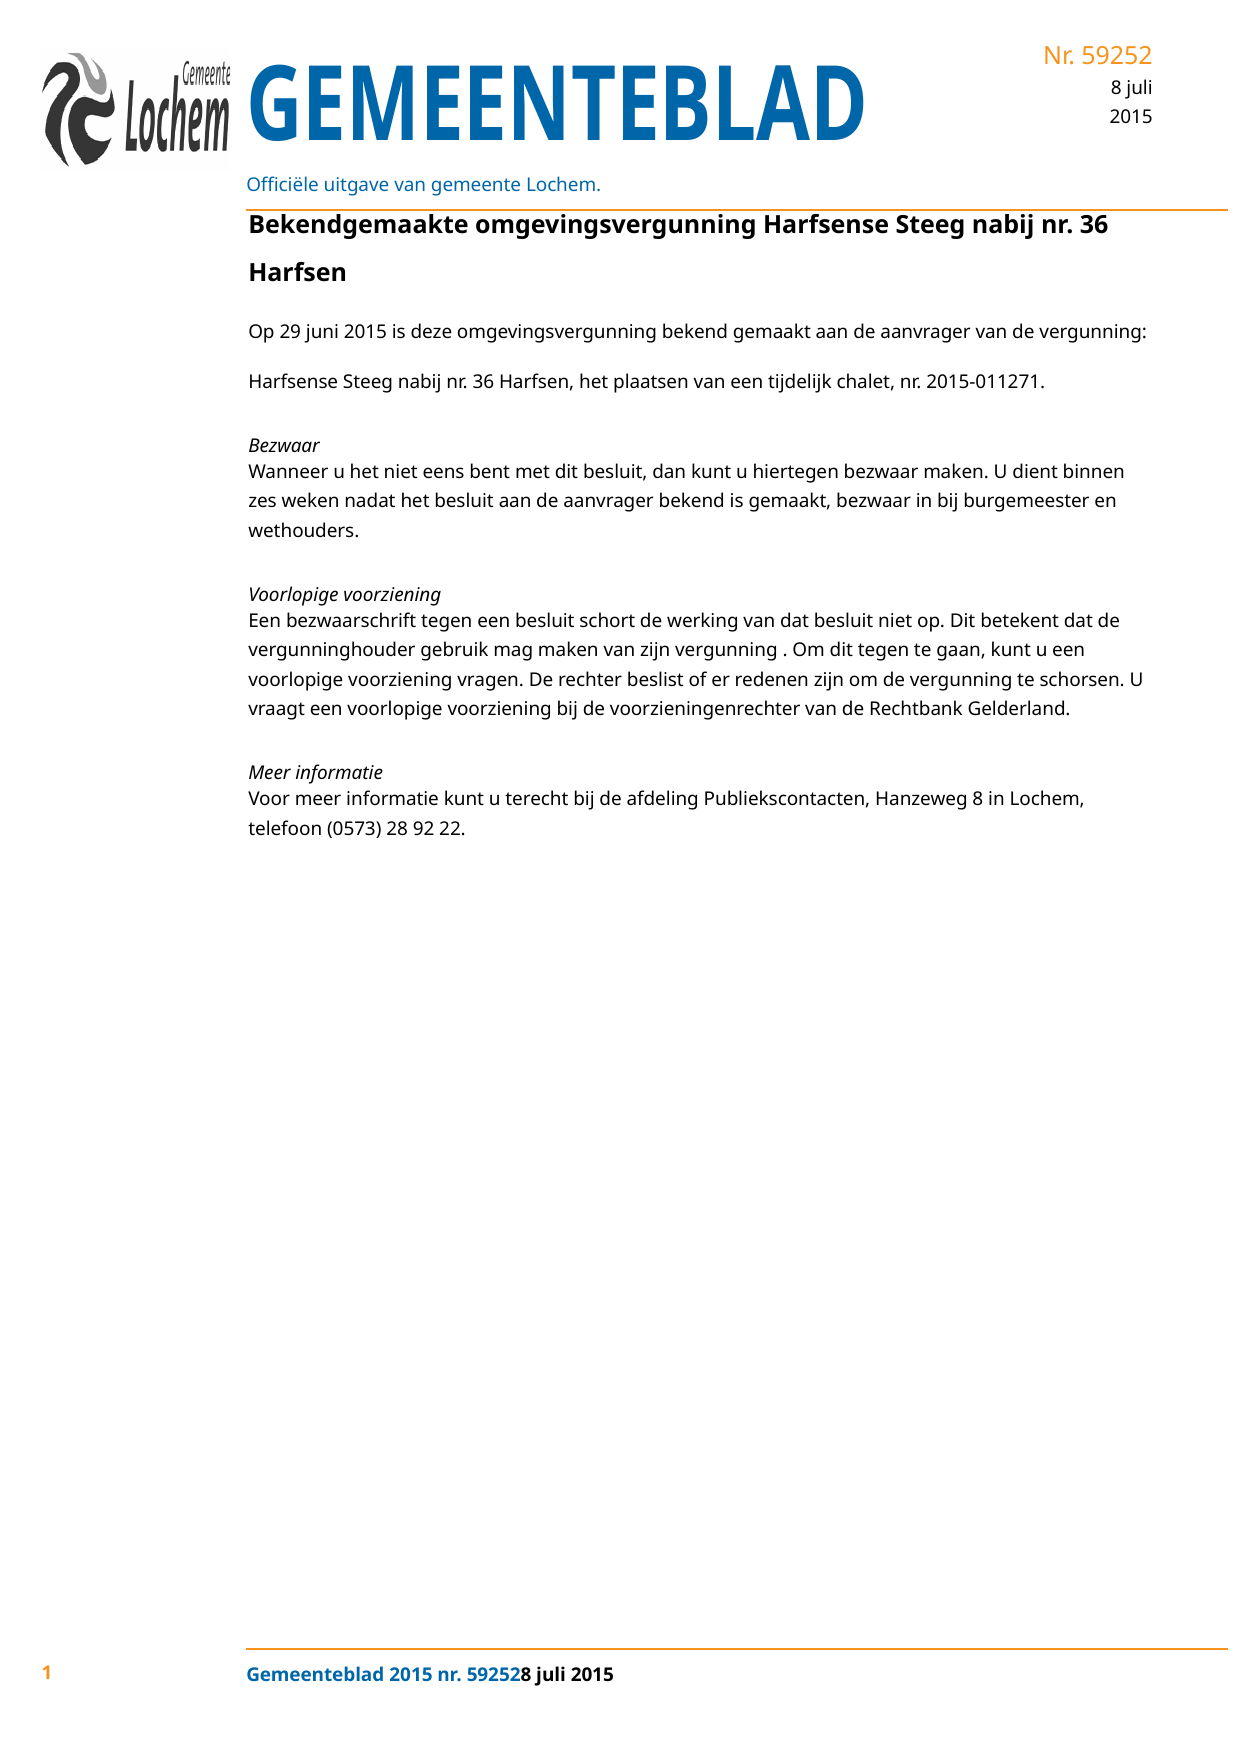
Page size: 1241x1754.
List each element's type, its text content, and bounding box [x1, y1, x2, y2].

text Op 29 juni 2015 is deze omgevingsvergunning bekend gemaakt aan de aanvrager van de vergunning: [248, 318, 1152, 344]
text Harfsense Steeg nabij nr. 36 Harfsen, het plaatsen van een tijdelijk chalet, nr. 2015-011271. [248, 368, 1152, 394]
text Bekendgemaakte omgevingsvergunning Harfsense Steeg nabij nr. 36 Harfsen [248, 211, 1152, 288]
text Voorlopige voorziening [248, 581, 1152, 607]
text Wanneer u het niet eens bent met dit besluit, dan kunt u hiertegen bezwaar maken. U dient binnen zes weken nadat het besluit aan de aanvrager bekend is gemaakt, bezwaar in bij burgemeester en wethouders. [248, 458, 1152, 543]
text Voor meer informatie kunt u terecht bij de afdeling Publiekscontacten, Hanzeweg 8 in Lochem, telefoon (0573) 28 92 22. [248, 785, 1152, 841]
text Bezwaar [248, 432, 1152, 458]
text Meer informatie [248, 759, 1152, 785]
text Een bezwaarschrift tegen een besluit schort de werking van dat besluit niet op. Dit betekent dat de vergunninghouder gebruik mag maken van zijn vergunning . Om dit tegen te gaan, kunt u een voorlopige voorziening vragen. De rechter beslist of er redenen zijn om de vergunning te schorsen. U vraagt een voorlopige voorziening bij de voorzieningenrechter van de Rechtbank Gelderland. [248, 607, 1152, 721]
picture [41, 47, 231, 172]
